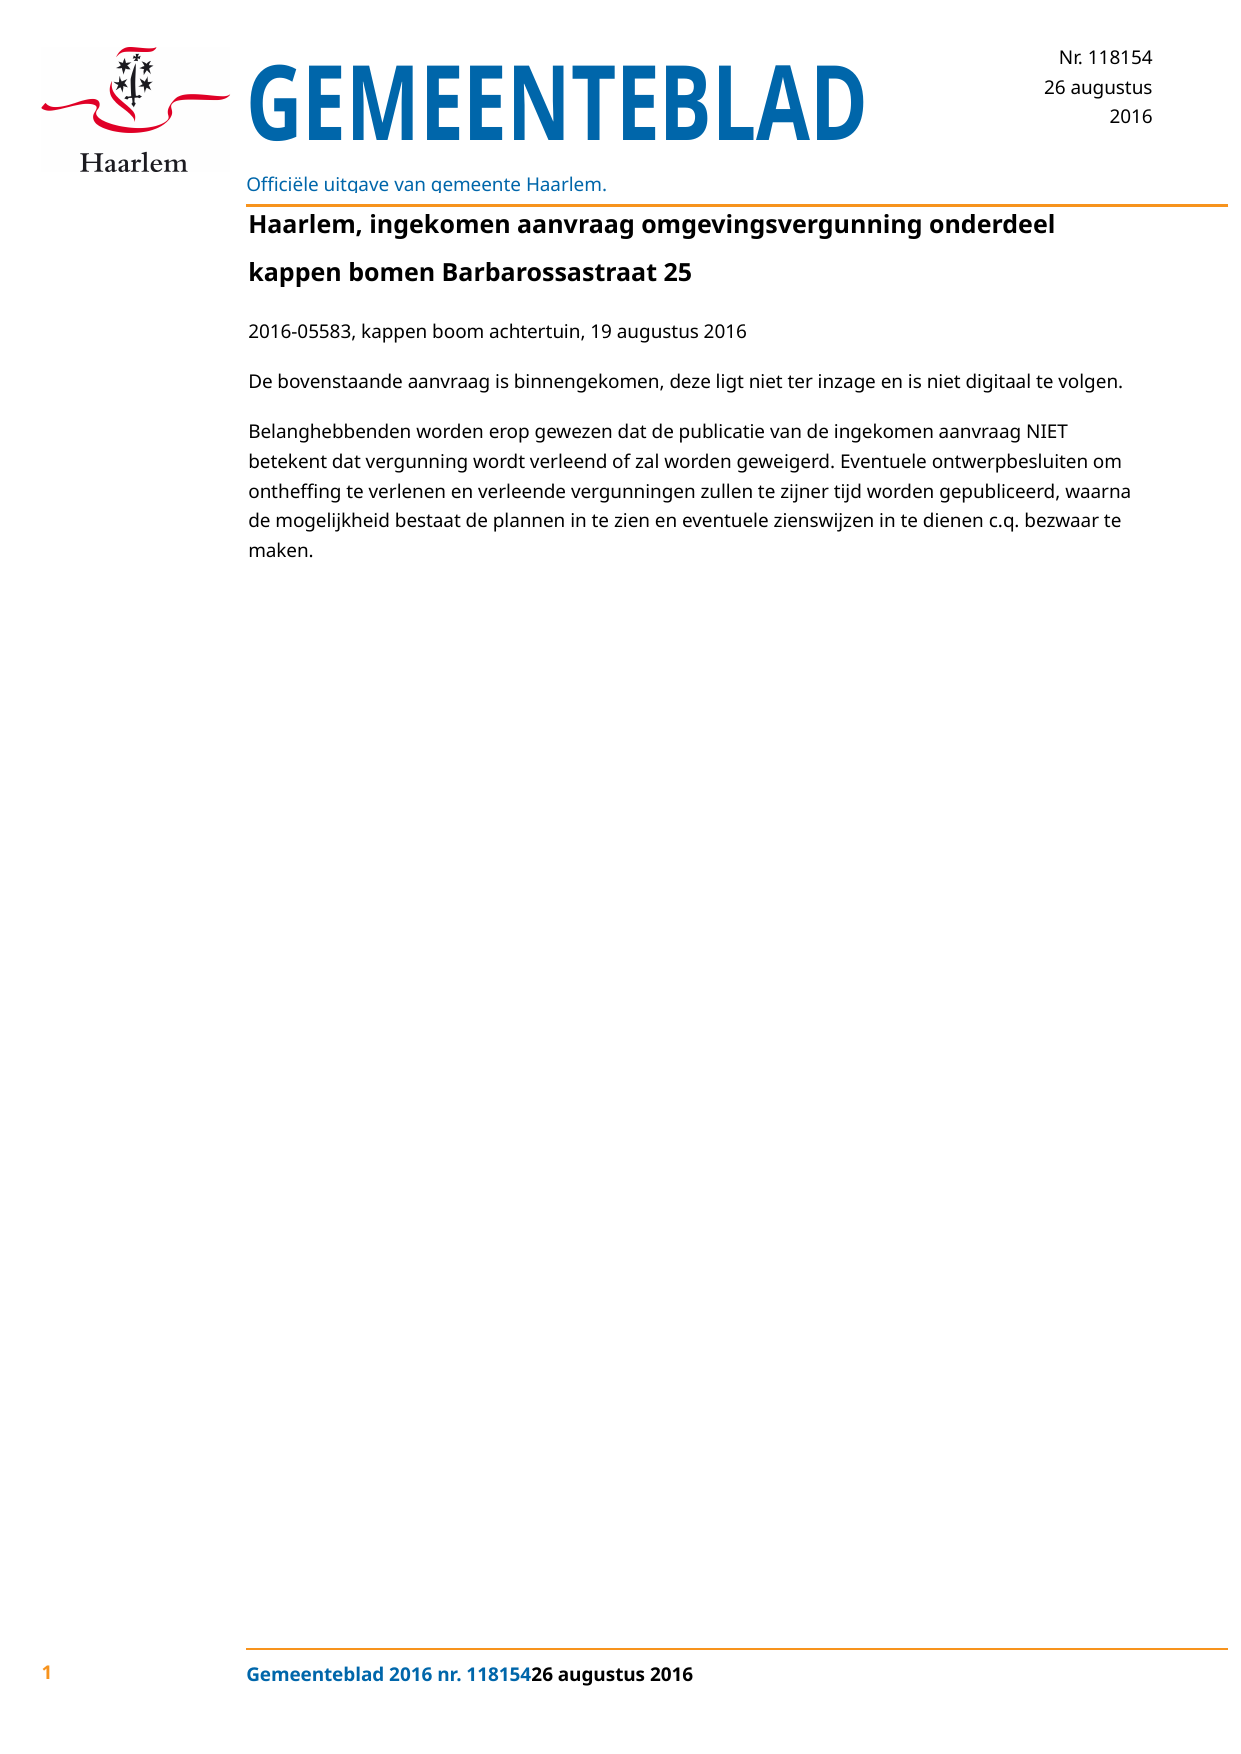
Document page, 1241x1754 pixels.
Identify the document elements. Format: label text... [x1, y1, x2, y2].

text 2016-05583, kappen boom achtertuin, 19 augustus 2016 [248, 318, 1152, 344]
picture [41, 47, 231, 172]
text Haarlem, ingekomen aanvraag omgevingsvergunning onderdeel kappen bomen Barbarossastraat 25 [248, 207, 1152, 288]
text De bovenstaande aanvraag is binnengekomen, deze ligt niet ter inzage en is niet digitaal te volgen. [248, 368, 1152, 394]
text Belanghebbenden worden erop gewezen dat de publicatie van de ingekomen aanvraag NIET betekent dat vergunning wordt verleend of zal worden geweigerd. Eventuele ontwerpbesluiten om ontheffing te verlenen en verleende vergunningen zullen te zijner tijd worden gepubliceerd, waarna de mogelijkheid bestaat de plannen in te zien en eventuele zienswijzen in te dienen c.q. bezwaar te maken. [248, 419, 1152, 563]
